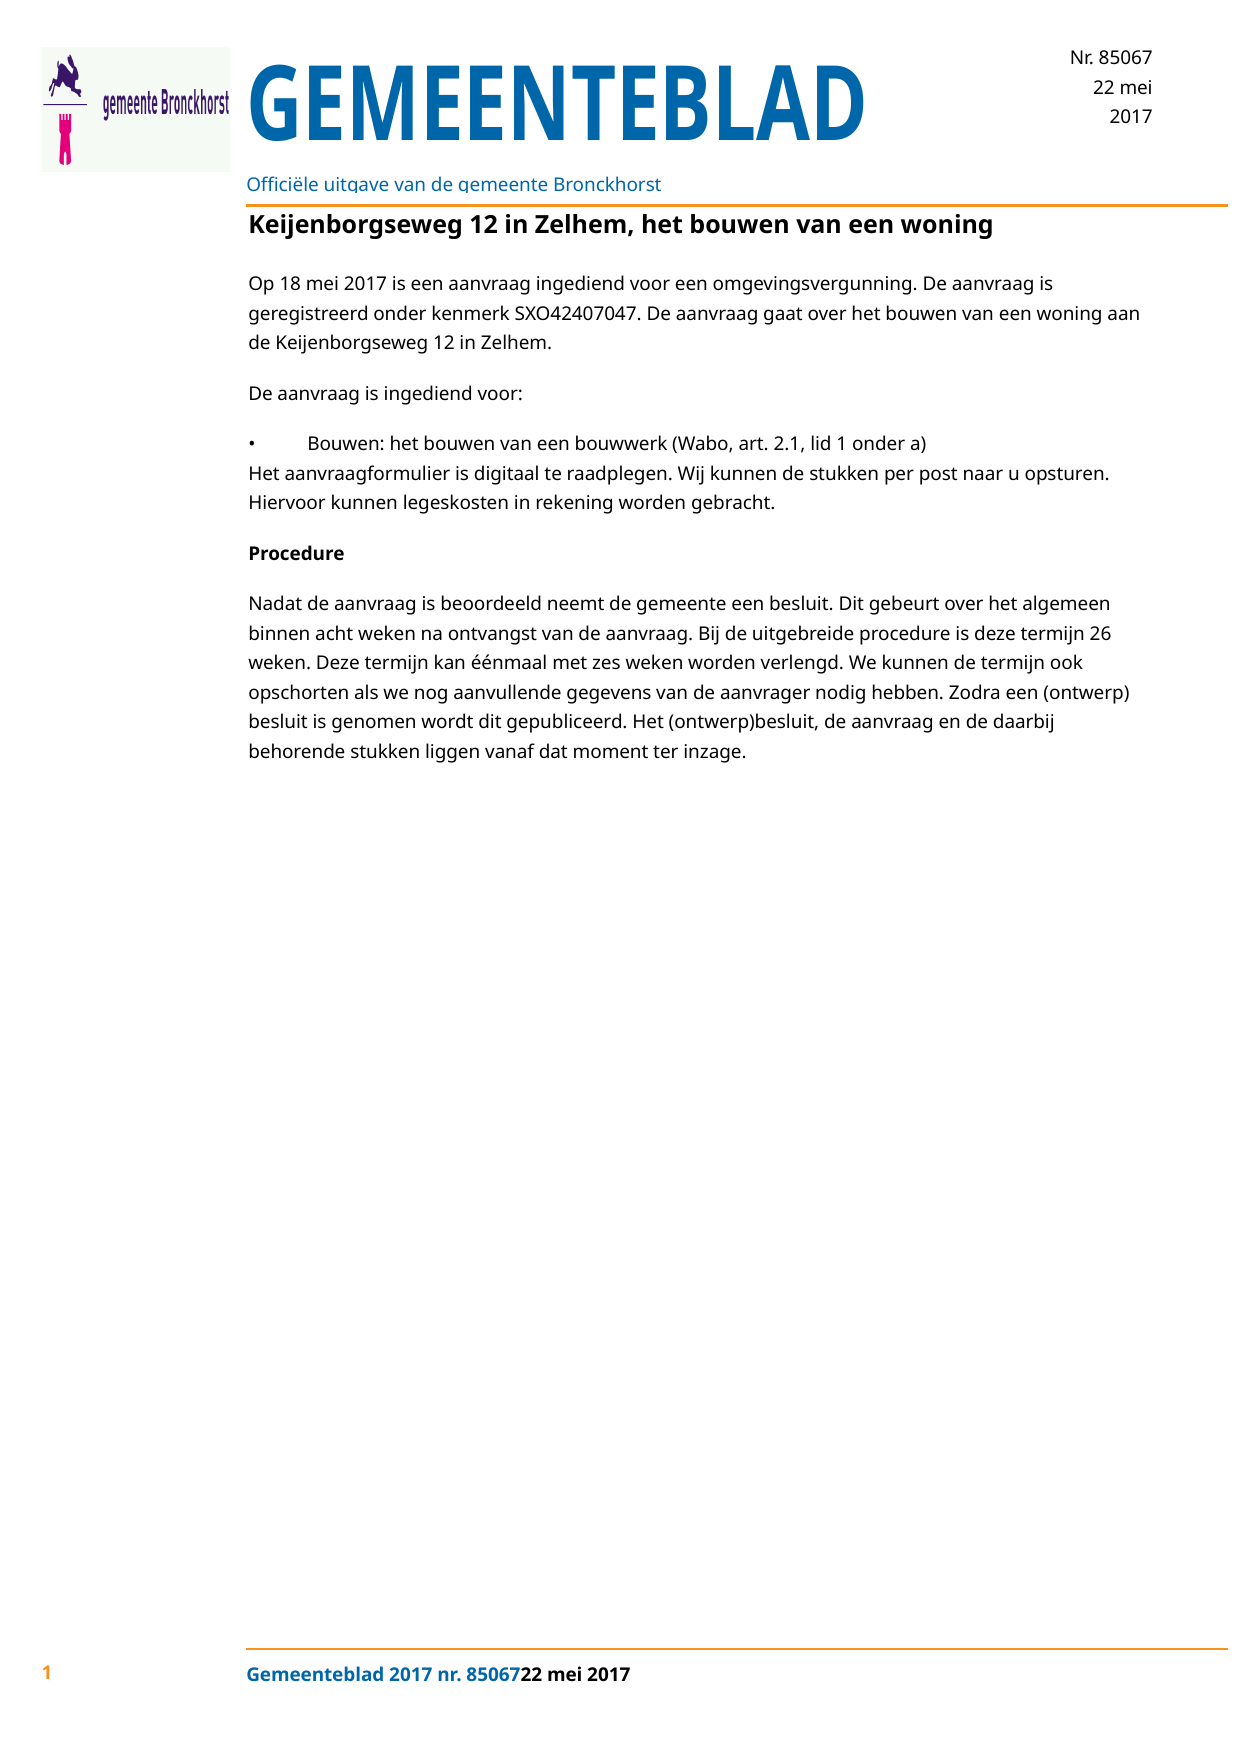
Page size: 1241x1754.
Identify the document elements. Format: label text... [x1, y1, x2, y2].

text Keijenborgseweg 12 in Zelhem, het bouwen van een woning [248, 207, 1152, 241]
list Bouwen: het bouwen van een bouwwerk (Wabo, art. 2.1, lid 1 onder a) [248, 430, 1152, 456]
text Op 18 mei 2017 is een aanvraag ingediend voor een omgevingsvergunning. De aanvraag is geregistreerd onder kenmerk SXO42407047. De aanvraag gaat over het bouwen van een woning aan de Keijenborgseweg 12 in Zelhem. [248, 270, 1152, 355]
text Het aanvraagformulier is digitaal te raadplegen. Wij kunnen de stukken per post naar u opsturen. Hiervoor kunnen legeskosten in rekening worden gebracht. [248, 460, 1152, 515]
text Procedure [248, 540, 1152, 566]
picture [41, 47, 231, 172]
text De aanvraag is ingediend voor: [248, 380, 1152, 406]
text Nadat de aanvraag is beoordeeld neemt de gemeente een besluit. Dit gebeurt over het algemeen binnen acht weken na ontvangst van de aanvraag. Bij de uitgebreide procedure is deze termijn 26 weken. Deze termijn kan éénmaal met zes weken worden verlengd. We kunnen de termijn ook opschorten als we nog aanvullende gegevens van de aanvrager nodig hebben. Zodra een (ontwerp) besluit is genomen wordt dit gepubliceerd. Het (ontwerp)besluit, de aanvraag en de daarbij behorende stukken liggen vanaf dat moment ter inzage. [248, 590, 1152, 764]
